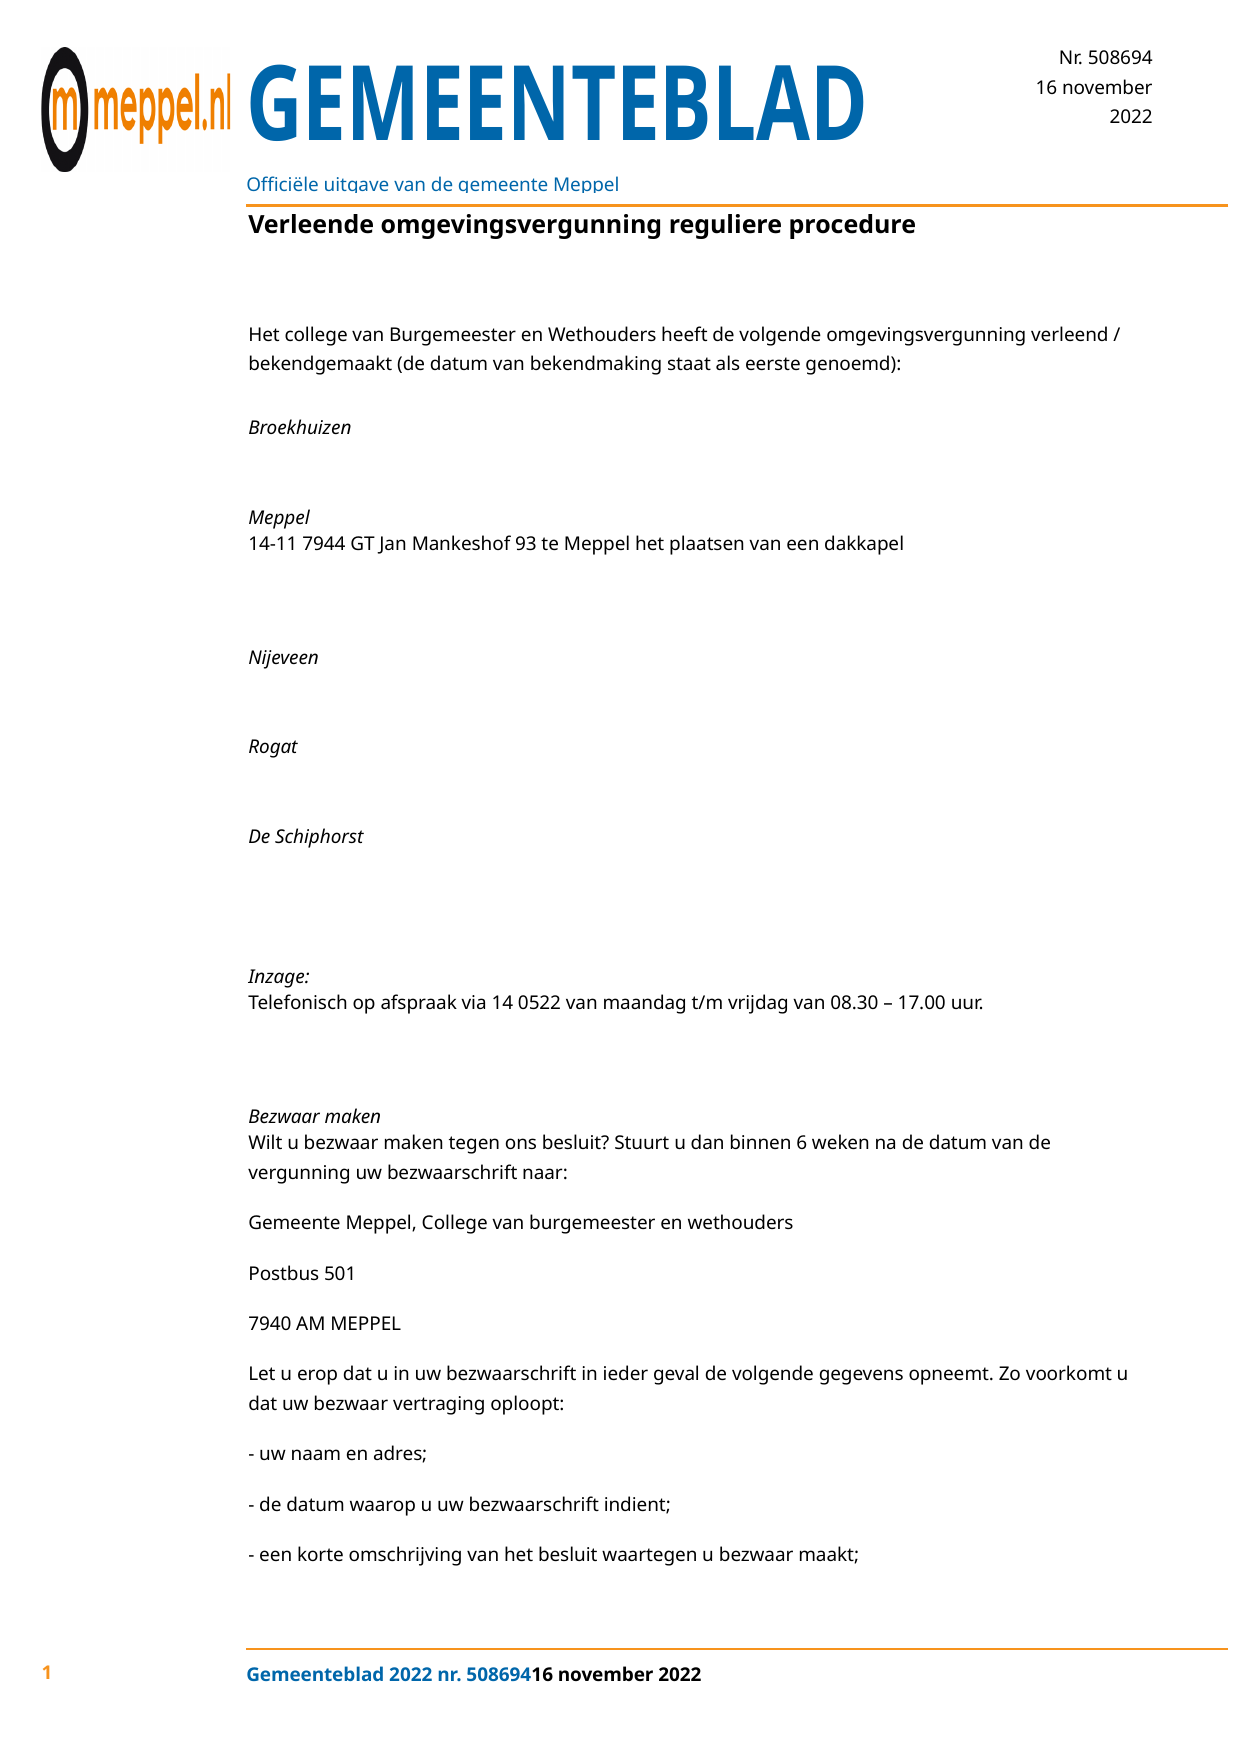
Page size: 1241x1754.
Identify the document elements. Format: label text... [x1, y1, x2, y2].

text - een korte omschrijving van het besluit waartegen u bezwaar maakt; [248, 1541, 1152, 1567]
text De Schiphorst [248, 823, 1152, 849]
text Het college van Burgemeester en Wethouders heeft de volgende omgevingsvergunning verleend / bekendgemaakt (de datum van bekendmaking staat als eerste genoemd): [248, 321, 1152, 376]
text 14-11 7944 GT Jan Mankeshof 93 te Meppel het plaatsen van een dakkapel [248, 530, 1152, 555]
text Postbus 501 [248, 1260, 1152, 1286]
text Rogat [248, 734, 1152, 759]
text Verleende omgevingsvergunning reguliere procedure [248, 207, 1152, 241]
text Gemeente Meppel, College van burgemeester en wethouders [248, 1209, 1152, 1235]
text - de datum waarop u uw bezwaarschrift indient; [248, 1491, 1152, 1517]
picture [41, 47, 231, 172]
text Meppel [248, 504, 1152, 530]
text Wilt u bezwaar maken tegen ons besluit? Stuurt u dan binnen 6 weken na de datum van de vergunning uw bezwaarschrift naar: [248, 1129, 1152, 1185]
text 7940 AM MEPPEL [248, 1310, 1152, 1336]
text Bezwaar maken [248, 1104, 1152, 1129]
text Broekhuizen [248, 414, 1152, 440]
text Telefonisch op afspraak via 14 0522 van maandag t/m vrijdag van 08.30 – 17.00 uur. [248, 989, 1152, 1015]
text Let u erop dat u in uw bezwaarschrift in ieder geval de volgende gegevens opneemt. Zo voorkomt u dat uw bezwaar vertraging oploopt: [248, 1361, 1152, 1416]
text Nijeveen [248, 644, 1152, 670]
text Inzage: [248, 963, 1152, 989]
text - uw naam en adres; [248, 1441, 1152, 1466]
